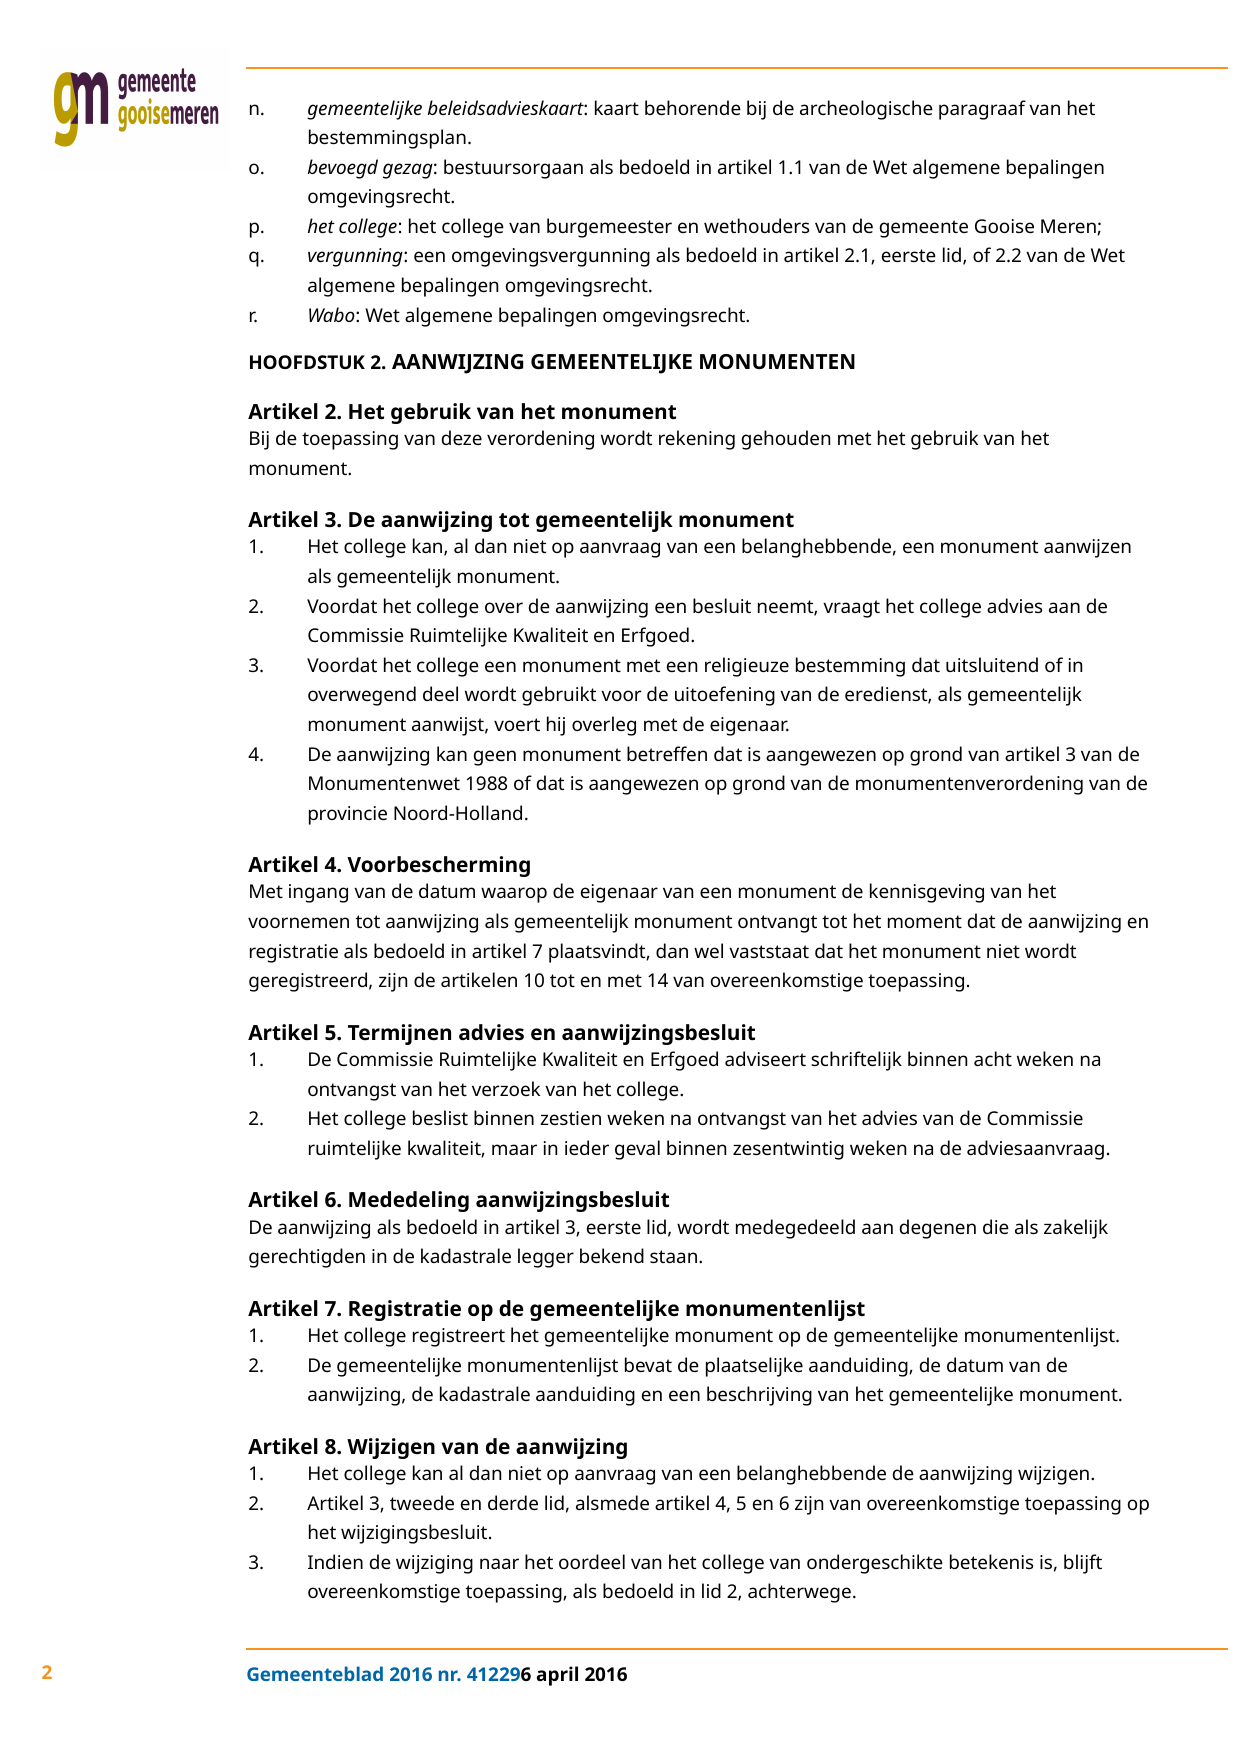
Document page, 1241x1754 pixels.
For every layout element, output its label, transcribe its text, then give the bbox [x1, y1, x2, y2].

list vergunning: een omgevingsvergunning als bedoeld in artikel 2.1, eerste lid, of 2.2 van de Wet algemene bepalingen omgevingsrecht. [248, 243, 1152, 298]
text Artikel 7. Registratie op de gemeentelijke monumentenlijst [248, 1294, 1152, 1322]
text Artikel 6. Mededeling aanwijzingsbesluit [248, 1186, 1152, 1214]
list De Commissie Ruimtelijke Kwaliteit en Erfgoed adviseert schriftelijk binnen acht weken na ontvangst van het verzoek van het college. [248, 1046, 1152, 1102]
picture [41, 47, 231, 172]
text HOOFDSTUK 2. AANWIJZING GEMEENTELIJKE MONUMENTEN [248, 347, 1152, 376]
list Voordat het college over de aanwijzing een besluit neemt, vraagt het college advies aan de Commissie Ruimtelijke Kwaliteit en Erfgoed. [248, 593, 1152, 648]
text Met ingang van de datum waarop de eigenaar van een monument de kennisgeving van het voornemen tot aanwijzing als gemeentelijk monument ontvangt tot het moment dat de aanwijzing en registratie als bedoeld in artikel 7 plaatsvindt, dan wel vaststaat dat het monument niet wordt geregistreerd, zijn de artikelen 10 tot en met 14 van overeenkomstige toepassing. [248, 879, 1152, 993]
text Artikel 4. Voorbescherming [248, 850, 1152, 879]
list Het college registreert het gemeentelijke monument op de gemeentelijke monumentenlijst. [248, 1322, 1152, 1348]
text Artikel 8. Wijzigen van de aanwijzing [248, 1432, 1152, 1460]
list bevoegd gezag: bestuursorgaan als bedoeld in artikel 1.1 van de Wet algemene bepalingen omgevingsrecht. [248, 154, 1152, 209]
text Artikel 2. Het gebruik van het monument [248, 397, 1152, 425]
list Artikel 3, tweede en derde lid, alsmede artikel 4, 5 en 6 zijn van overeenkomstige toepassing op het wijzigingsbesluit. [248, 1490, 1152, 1545]
text Artikel 5. Termijnen advies en aanwijzingsbesluit [248, 1018, 1152, 1046]
list het college: het college van burgemeester en wethouders van de gemeente Gooise Meren; [248, 213, 1152, 239]
list De aanwijzing kan geen monument betreffen dat is aangewezen op grond van artikel 3 van de Monumentenwet 1988 of dat is aangewezen op grond van de monumentenverordening van de provincie Noord-Holland. [248, 741, 1152, 826]
text Artikel 3. De aanwijzing tot gemeentelijk monument [248, 505, 1152, 534]
list Voordat het college een monument met een religieuze bestemming dat uitsluitend of in overwegend deel wordt gebruikt voor de uitoefening van de eredienst, als gemeentelijk monument aanwijst, voert hij overleg met de eigenaar. [248, 652, 1152, 737]
list Indien de wijziging naar het oordeel van het college van ondergeschikte betekenis is, blijft overeenkomstige toepassing, als bedoeld in lid 2, achterwege. [248, 1549, 1152, 1604]
list gemeentelijke beleidsadvieskaart: kaart behorende bij de archeologische paragraaf van het bestemmingsplan. [248, 95, 1152, 150]
list De gemeentelijke monumentenlijst bevat de plaatselijke aanduiding, de datum van de aanwijzing, de kadastrale aanduiding en een beschrijving van het gemeentelijke monument. [248, 1352, 1152, 1407]
text De aanwijzing als bedoeld in artikel 3, eerste lid, wordt medegedeeld aan degenen die als zakelijk gerechtigden in de kadastrale legger bekend staan. [248, 1214, 1152, 1269]
list Het college kan al dan niet op aanvraag van een belanghebbende de aanwijzing wijzigen. [248, 1460, 1152, 1486]
list Het college kan, al dan niet op aanvraag van een belanghebbende, een monument aanwijzen als gemeentelijk monument. [248, 534, 1152, 589]
list Het college beslist binnen zestien weken na ontvangst van het advies van de Commissie ruimtelijke kwaliteit, maar in ieder geval binnen zesentwintig weken na de adviesaanvraag. [248, 1106, 1152, 1161]
list Wabo: Wet algemene bepalingen omgevingsrecht. [248, 302, 1152, 328]
text Bij de toepassing van deze verordening wordt rekening gehouden met het gebruik van het monument. [248, 425, 1152, 481]
